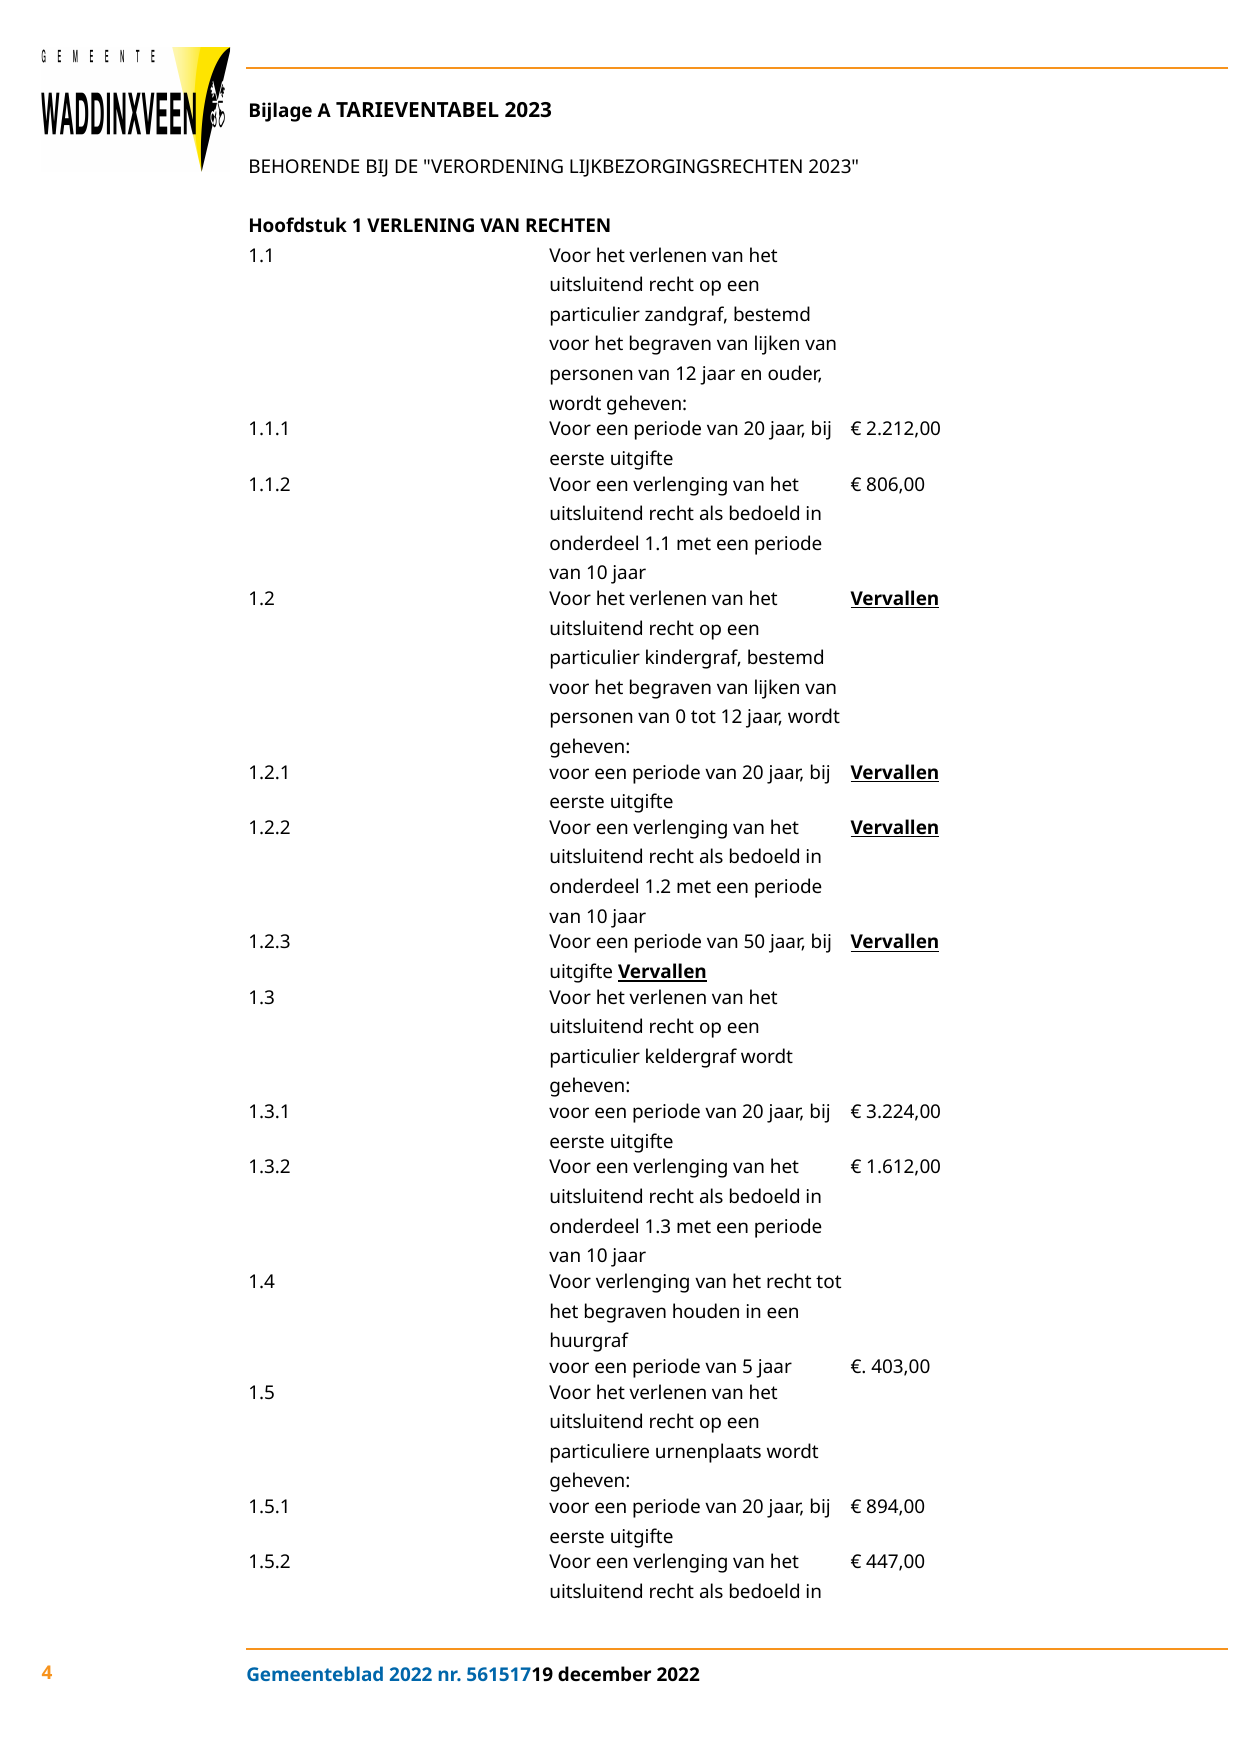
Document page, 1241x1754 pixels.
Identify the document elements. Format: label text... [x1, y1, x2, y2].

text BEHORENDE BIJ DE "VERORDENING LIJKBEZORGINGSRECHTEN 2023" [248, 153, 1152, 179]
table_cell € 3.224,00 [850, 1099, 1152, 1154]
table_cell €. 403,00 [850, 1353, 1152, 1379]
table_cell 1.3.2 [248, 1154, 549, 1268]
table_header Voor het verlenen van het uitsluitend recht op een particulier zandgraf, bestemd voor het begraven van lijken van personen van 12 jaar en ouder, wordt geheven: [549, 242, 850, 415]
table_cell Voor het verlenen van het uitsluitend recht op een particulier kindergraf, bestemd voor het begraven van lijken van personen van 0 tot 12 jaar, wordt geheven: [549, 585, 850, 759]
table_cell 1.2.1 [248, 759, 549, 814]
table_cell Voor een periode van 20 jaar, bij eerste uitgifte [549, 415, 850, 471]
table_cell 1.2 [248, 585, 549, 759]
table_cell voor een periode van 20 jaar, bij eerste uitgifte [549, 1099, 850, 1154]
table_cell Vervallen [850, 929, 1152, 984]
picture [41, 47, 231, 172]
table_cell 1.1.2 [248, 471, 549, 585]
table_cell 1.1.1 [248, 415, 549, 471]
table_cell € 806,00 [850, 471, 1152, 585]
table_cell [850, 1268, 1152, 1353]
table_header 1.1 [248, 242, 549, 415]
table_cell [850, 1379, 1152, 1493]
table_cell voor een periode van 20 jaar, bij eerste uitgifte [549, 1493, 850, 1549]
table_cell Voor een verlenging van het uitsluitend recht als bedoeld in onderdeel 1.3 met een periode van 10 jaar [549, 1154, 850, 1268]
table_cell Vervallen [850, 585, 1152, 759]
table_cell voor een periode van 20 jaar, bij eerste uitgifte [549, 759, 850, 814]
table_cell € 894,00 [850, 1493, 1152, 1549]
text Bijlage A TARIEVENTABEL 2023 [248, 95, 1152, 123]
table_cell 1.5.2 [248, 1549, 549, 1604]
table_header [850, 242, 1152, 415]
table_cell 1.5 [248, 1379, 549, 1493]
table_cell 1.3.1 [248, 1099, 549, 1154]
table_cell 1.4 [248, 1268, 549, 1353]
table_cell € 447,00 [850, 1549, 1152, 1604]
table_cell Voor een verlenging van het uitsluitend recht als bedoeld in onderdeel 1.1 met een periode van 10 jaar [549, 471, 850, 585]
table_cell Voor het verlenen van het uitsluitend recht op een particulier keldergraf wordt geheven: [549, 984, 850, 1098]
table_cell 1.5.1 [248, 1493, 549, 1549]
table_cell Vervallen [850, 759, 1152, 814]
table_cell Voor een verlenging van het uitsluitend recht als bedoeld in [549, 1549, 850, 1604]
table_cell 1.2.3 [248, 929, 549, 984]
table_cell [248, 1353, 549, 1379]
table_cell Voor het verlenen van het uitsluitend recht op een particuliere urnenplaats wordt geheven: [549, 1379, 850, 1493]
table_cell [850, 984, 1152, 1098]
table_cell Voor verlenging van het recht tot het begraven houden in een huurgraf [549, 1268, 850, 1353]
table_cell Vervallen [850, 814, 1152, 929]
text Hoofdstuk 1 VERLENING VAN RECHTEN [248, 212, 1152, 238]
table_cell Voor een periode van 50 jaar, bij uitgifte Vervallen [549, 929, 850, 984]
table_cell € 2.212,00 [850, 415, 1152, 471]
table_cell voor een periode van 5 jaar [549, 1353, 850, 1379]
table_cell 1.2.2 [248, 814, 549, 929]
table_cell Voor een verlenging van het uitsluitend recht als bedoeld in onderdeel 1.2 met een periode van 10 jaar [549, 814, 850, 929]
table_cell 1.3 [248, 984, 549, 1098]
table_cell € 1.612,00 [850, 1154, 1152, 1268]
